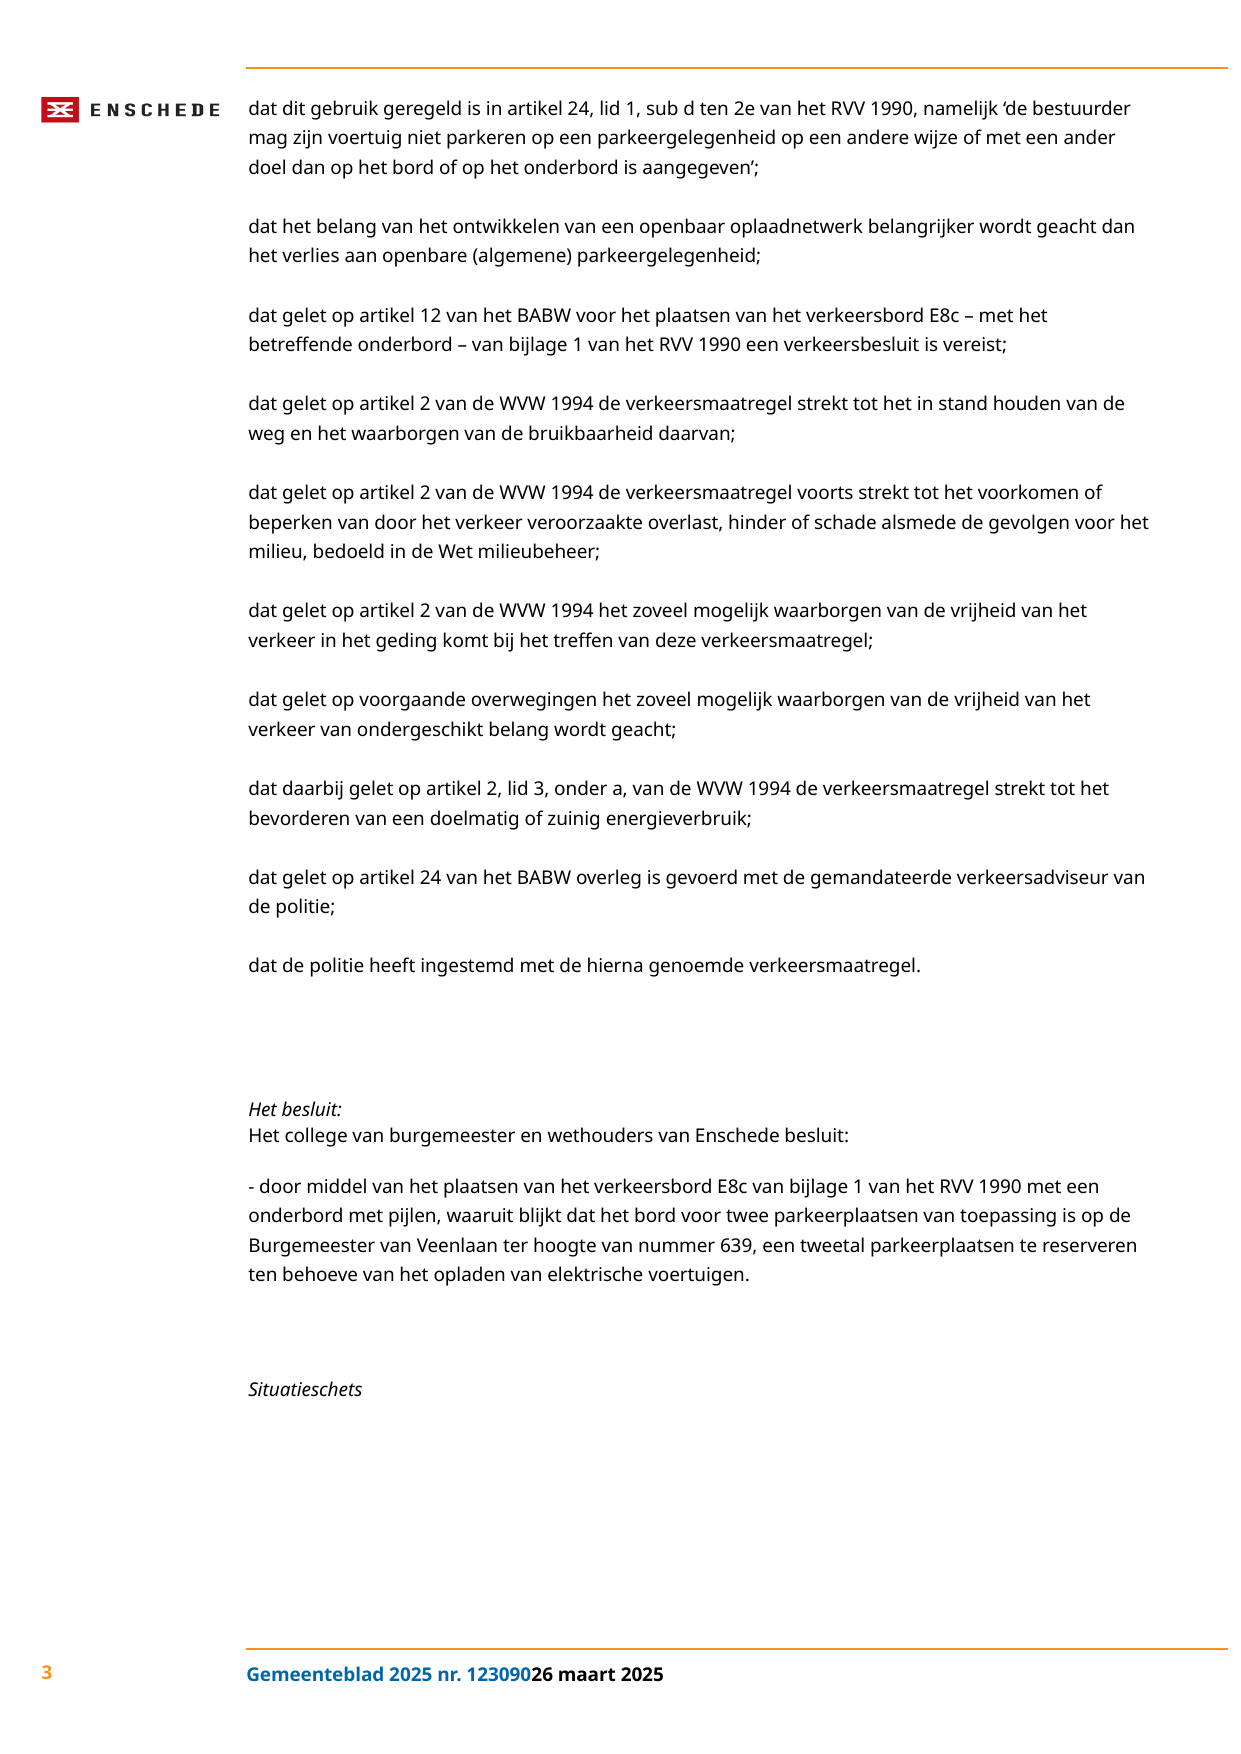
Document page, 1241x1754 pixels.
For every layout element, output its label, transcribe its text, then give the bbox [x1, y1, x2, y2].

text dat het belang van het ontwikkelen van een openbaar oplaadnetwerk belangrijker wordt geacht dan het verlies aan openbare (algemene) parkeergelegenheid; [248, 213, 1152, 268]
text dat gelet op artikel 24 van het BABW overleg is gevoerd met de gemandateerde verkeersadviseur van de politie; [248, 864, 1152, 919]
text - door middel van het plaatsen van het verkeersbord E8c van bijlage 1 van het RVV 1990 met een onderbord met pijlen, waaruit blijkt dat het bord voor twee parkeerplaatsen van toepassing is op de Burgemeester van Veenlaan ter hoogte van nummer 639, een tweetal parkeerplaatsen te reserveren ten behoeve van het opladen van elektrische voertuigen. [248, 1173, 1152, 1287]
text dat dit gebruik geregeld is in artikel 24, lid 1, sub d ten 2e van het RVV 1990, namelijk ‘de bestuurder mag zijn voertuig niet parkeren op een parkeergelegenheid op een andere wijze of met een ander doel dan op het bord of op het onderbord is aangegeven’; [248, 95, 1152, 180]
text Het college van burgemeester en wethouders van Enschede besluit: [248, 1122, 1152, 1148]
text dat gelet op artikel 2 van de WVW 1994 de verkeersmaatregel voorts strekt tot het voorkomen of beperken van door het verkeer veroorzaakte overlast, hinder of schade alsmede de gevolgen voor het milieu, bedoeld in de Wet milieubeheer; [248, 479, 1152, 564]
text dat gelet op artikel 2 van de WVW 1994 de verkeersmaatregel strekt tot het in stand houden van de weg en het waarborgen van de bruikbaarheid daarvan; [248, 391, 1152, 446]
text dat gelet op voorgaande overwegingen het zoveel mogelijk waarborgen van de vrijheid van het verkeer van ondergeschikt belang wordt geacht; [248, 686, 1152, 742]
text Het besluit: [248, 1097, 1152, 1122]
text dat de politie heeft ingestemd met de hierna genoemde verkeersmaatregel. [248, 953, 1152, 978]
text dat daarbij gelet op artikel 2, lid 3, onder a, van de WVW 1994 de verkeersmaatregel strekt tot het bevorderen van een doelmatig of zuinig energieverbruik; [248, 775, 1152, 831]
text dat gelet op artikel 2 van de WVW 1994 het zoveel mogelijk waarborgen van de vrijheid van het verkeer in het geding komt bij het treffen van deze verkeersmaatregel; [248, 598, 1152, 653]
text Situatieschets [248, 1376, 1152, 1402]
picture [41, 47, 231, 172]
text dat gelet op artikel 12 van het BABW voor het plaatsen van het verkeersbord E8c – met het betreffende onderbord – van bijlage 1 van het RVV 1990 een verkeersbesluit is vereist; [248, 302, 1152, 357]
